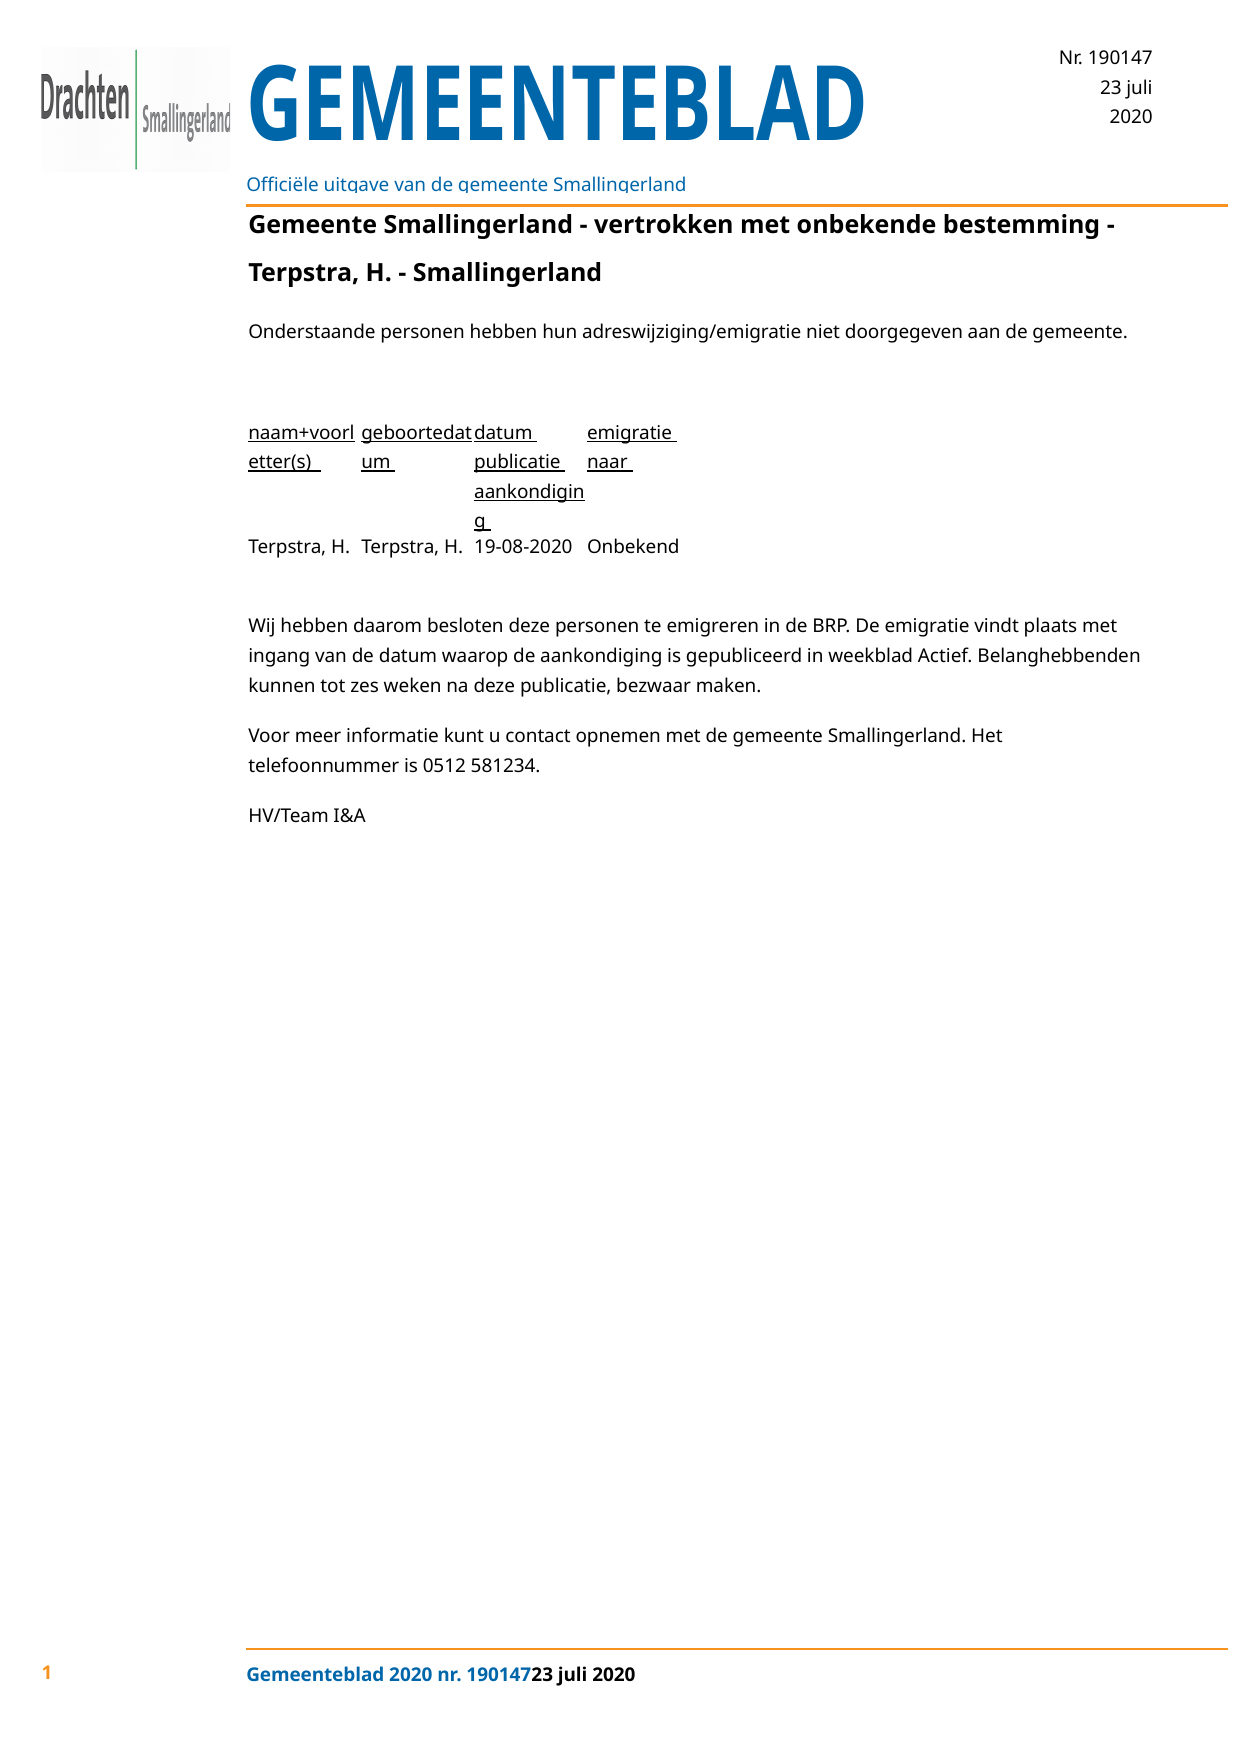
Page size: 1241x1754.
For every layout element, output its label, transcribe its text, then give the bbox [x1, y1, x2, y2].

picture [41, 47, 231, 172]
table_header emigratie naar [587, 419, 700, 533]
text Gemeente Smallingerland - vertrokken met onbekende bestemming - Terpstra, H. - Smallingerland [248, 207, 1152, 288]
table_header datum publicatie aankondiging [474, 419, 587, 533]
table_cell Terpstra, H. [361, 533, 474, 559]
text HV/Team I&A [248, 802, 1152, 828]
text Voor meer informatie kunt u contact opnemen met de gemeente Smallingerland. Het telefoonnummer is 0512 581234. [248, 722, 1152, 778]
table_cell Terpstra, H. [248, 533, 361, 559]
text Onderstaande personen hebben hun adreswijziging/emigratie niet doorgegeven aan de gemeente. [248, 318, 1152, 344]
text Wij hebben daarom besloten deze personen te emigreren in de BRP. De emigratie vindt plaats met ingang van de datum waarop de aankondiging is gepubliceerd in weekblad Actief. Belanghebbenden kunnen tot zes weken na deze publicatie, bezwaar maken. [248, 613, 1152, 698]
table_cell 19-08-2020 [474, 533, 587, 559]
table_cell Onbekend [587, 533, 700, 559]
table_header geboortedatum [361, 419, 474, 533]
table_header naam+voorletter(s) [248, 419, 361, 533]
